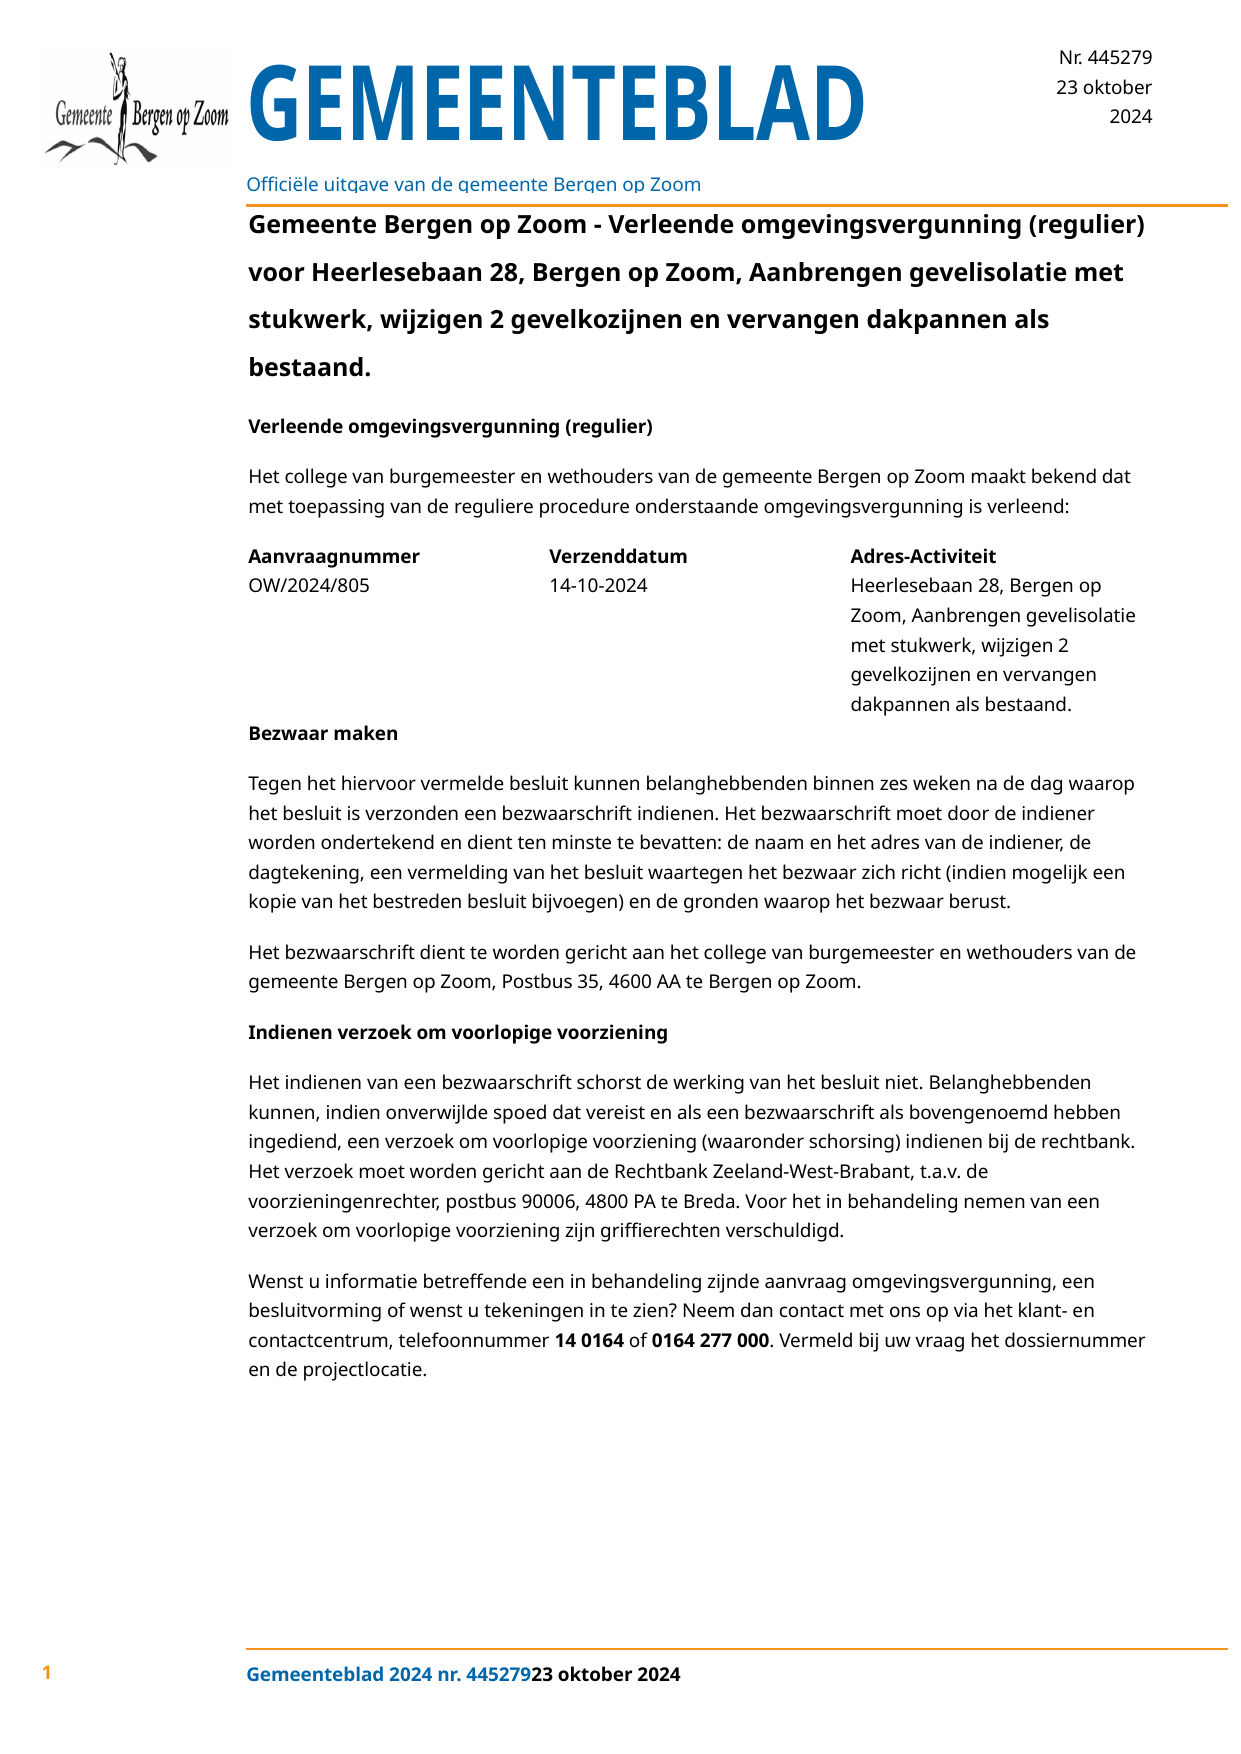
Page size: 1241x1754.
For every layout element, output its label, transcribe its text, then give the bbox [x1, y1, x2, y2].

table_header 14-10-2024 [549, 573, 850, 717]
table_header Heerlesebaan 28, Bergen op Zoom, Aanbrengen gevelisolatie met stukwerk, wijzigen 2 gevelkozijnen en vervangen dakpannen als bestaand. [850, 573, 1152, 717]
text Indienen verzoek om voorlopige voorziening [248, 1019, 1152, 1045]
text Gemeente Bergen op Zoom - Verleende omgevingsvergunning (regulier) voor Heerlesebaan 28, Bergen op Zoom, Aanbrengen gevelisolatie met stukwerk, wijzigen 2 gevelkozijnen en vervangen dakpannen als bestaand. [248, 207, 1152, 384]
picture [41, 47, 231, 172]
text Tegen het hiervoor vermelde besluit kunnen belanghebbenden binnen zes weken na de dag waarop het besluit is verzonden een bezwaarschrift indienen. Het bezwaarschrift moet door de indiener worden ondertekend en dient ten minste te bevatten: de naam en het adres van de indiener, de dagtekening, een vermelding van het besluit waartegen het bezwaar zich richt (indien mogelijk een kopie van het bestreden besluit bijvoegen) en de gronden waarop het bezwaar berust. [248, 770, 1152, 914]
table_header Verzenddatum [549, 544, 850, 569]
table_header Adres-Activiteit [850, 544, 1152, 569]
text Het indienen van een bezwaarschrift schorst de werking van het besluit niet. Belanghebbenden kunnen, indien onverwijlde spoed dat vereist en als een bezwaarschrift als bovengenoemd hebben ingediend, een verzoek om voorlopige voorziening (waaronder schorsing) indienen bij de rechtbank. Het verzoek moet worden gericht aan de Rechtbank Zeeland-West-Brabant, t.a.v. de voorzieningenrechter, postbus 90006, 4800 PA te Breda. Voor het in behandeling nemen van een verzoek om voorlopige voorziening zijn griffierechten verschuldigd. [248, 1069, 1152, 1243]
text Bezwaar maken [248, 720, 1152, 746]
text Verleende omgevingsvergunning (regulier) [248, 413, 1152, 439]
text Het college van burgemeester en wethouders van de gemeente Bergen op Zoom maakt bekend dat met toepassing van de reguliere procedure onderstaande omgevingsvergunning is verleend: [248, 463, 1152, 519]
table_header OW/2024/805 [248, 573, 549, 717]
table_header Aanvraagnummer [248, 544, 549, 569]
text Wenst u informatie betreffende een in behandeling zijnde aanvraag omgevingsvergunning, een besluitvorming of wenst u tekeningen in te zien? Neem dan contact met ons op via het klant- en contactcentrum, telefoonnummer 14 0164 of 0164 277 000. Vermeld bij uw vraag het dossiernummer en de projectlocatie. [248, 1268, 1152, 1382]
text Het bezwaarschrift dient te worden gericht aan het college van burgemeester en wethouders van de gemeente Bergen op Zoom, Postbus 35, 4600 AA te Bergen op Zoom. [248, 939, 1152, 994]
